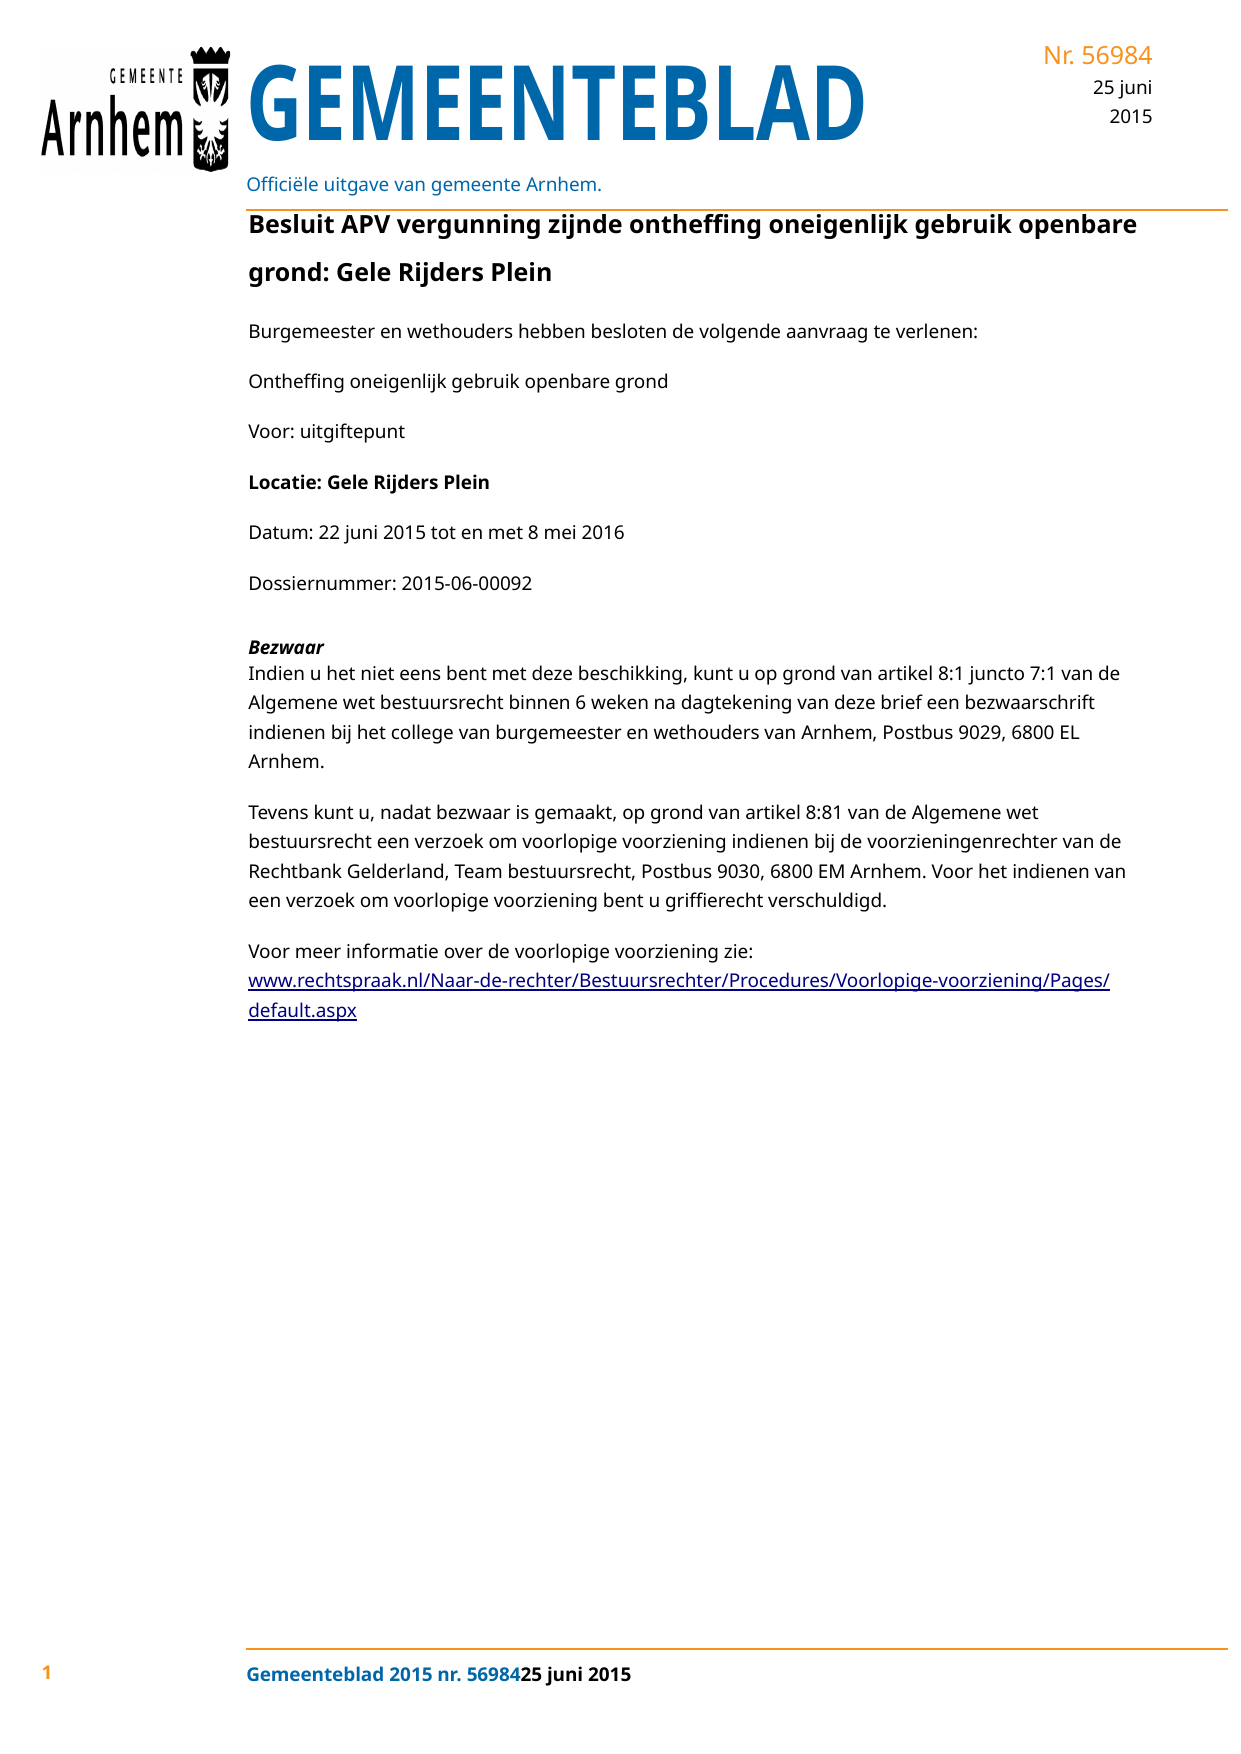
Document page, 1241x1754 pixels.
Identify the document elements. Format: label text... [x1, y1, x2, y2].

text Tevens kunt u, nadat bezwaar is gemaakt, op grond van artikel 8:81 van de Algemene wet bestuursrecht een verzoek om voorlopige voorziening indienen bij de voorzieningenrechter van de Rechtbank Gelderland, Team bestuursrecht, Postbus 9030, 6800 EM Arnhem. Voor het indienen van een verzoek om voorlopige voorziening bent u griffierecht verschuldigd. [248, 799, 1152, 913]
text Bezwaar [248, 634, 1152, 660]
text Voor meer informatie over de voorlopige voorziening zie: www.rechtspraak.nl/Naar-de-rechter/Bestuursrechter/Procedures/Voorlopige-voorziening/Pages/default.aspx [248, 938, 1152, 1023]
text Locatie: Gele Rijders Plein [248, 469, 1152, 495]
picture [41, 47, 231, 172]
text Indien u het niet eens bent met deze beschikking, kunt u op grond van artikel 8:1 juncto 7:1 van de Algemene wet bestuursrecht binnen 6 weken na dagtekening van deze brief een bezwaarschrift indienen bij het college van burgemeester en wethouders van Arnhem, Postbus 9029, 6800 EL Arnhem. [248, 660, 1152, 774]
text Dossiernummer: 2015-06-00092 [248, 570, 1152, 596]
text Datum: 22 juni 2015 tot en met 8 mei 2016 [248, 519, 1152, 545]
text Burgemeester en wethouders hebben besloten de volgende aanvraag te verlenen: [248, 318, 1152, 344]
text Ontheffing oneigenlijk gebruik openbare grond [248, 368, 1152, 394]
text Besluit APV vergunning zijnde ontheffing oneigenlijk gebruik openbare grond: Gele Rijders Plein [248, 211, 1152, 288]
text Voor: uitgiftepunt [248, 419, 1152, 444]
